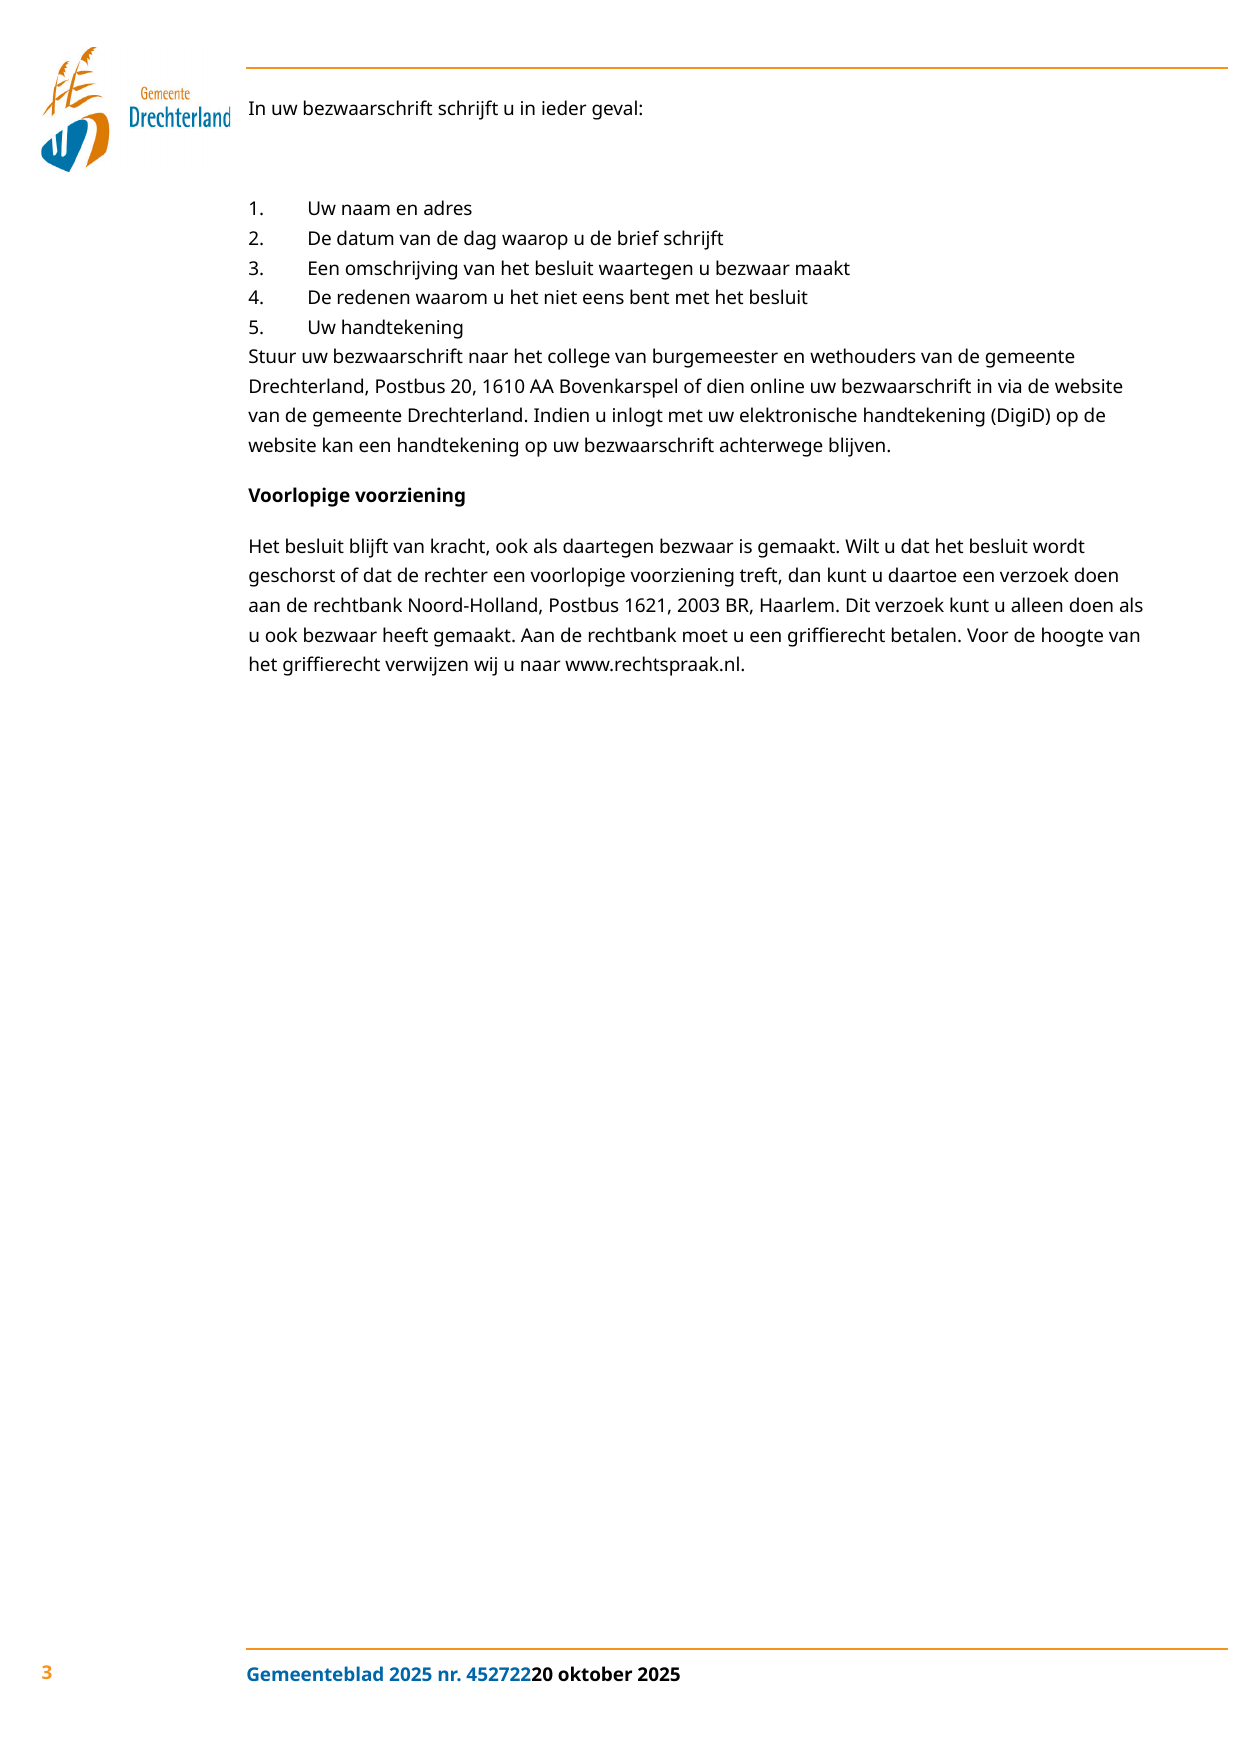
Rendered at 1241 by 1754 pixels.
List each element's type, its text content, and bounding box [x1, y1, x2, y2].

list De redenen waarom u het niet eens bent met het besluit [248, 284, 1152, 310]
picture [41, 47, 231, 172]
text Het besluit blijft van kracht, ook als daartegen bezwaar is gemaakt. Wilt u dat het besluit wordt geschorst of dat de rechter een voorlopige voorziening treft, dan kunt u daartoe een verzoek doen aan de rechtbank Noord-Holland, Postbus 1621, 2003 BR, Haarlem. Dit verzoek kunt u alleen doen als u ook bezwaar heeft gemaakt. Aan de rechtbank moet u een griffierecht betalen. Voor de hoogte van het griffierecht verwijzen wij u naar www.rechtspraak.nl. [248, 533, 1152, 677]
list Uw handtekening [248, 314, 1152, 340]
list Uw naam en adres [248, 196, 1152, 221]
picture [41, 158, 64, 172]
text Stuur uw bezwaarschrift naar het college van burgemeester en wethouders van de gemeente Drechterland, Postbus 20, 1610 AA Bovenkarspel of dien online uw bezwaarschrift in via de website van de gemeente Drechterland. Indien u inlogt met uw elektronische handtekening (DigiD) op de website kan een handtekening op uw bezwaarschrift achterwege blijven. [248, 343, 1152, 458]
list De datum van de dag waarop u de brief schrijft [248, 225, 1152, 251]
text In uw bezwaarschrift schrijft u in ieder geval: [248, 95, 1152, 121]
list Een omschrijving van het besluit waartegen u bezwaar maakt [248, 255, 1152, 281]
text Voorlopige voorziening [248, 483, 1152, 508]
picture [226, 115, 231, 124]
